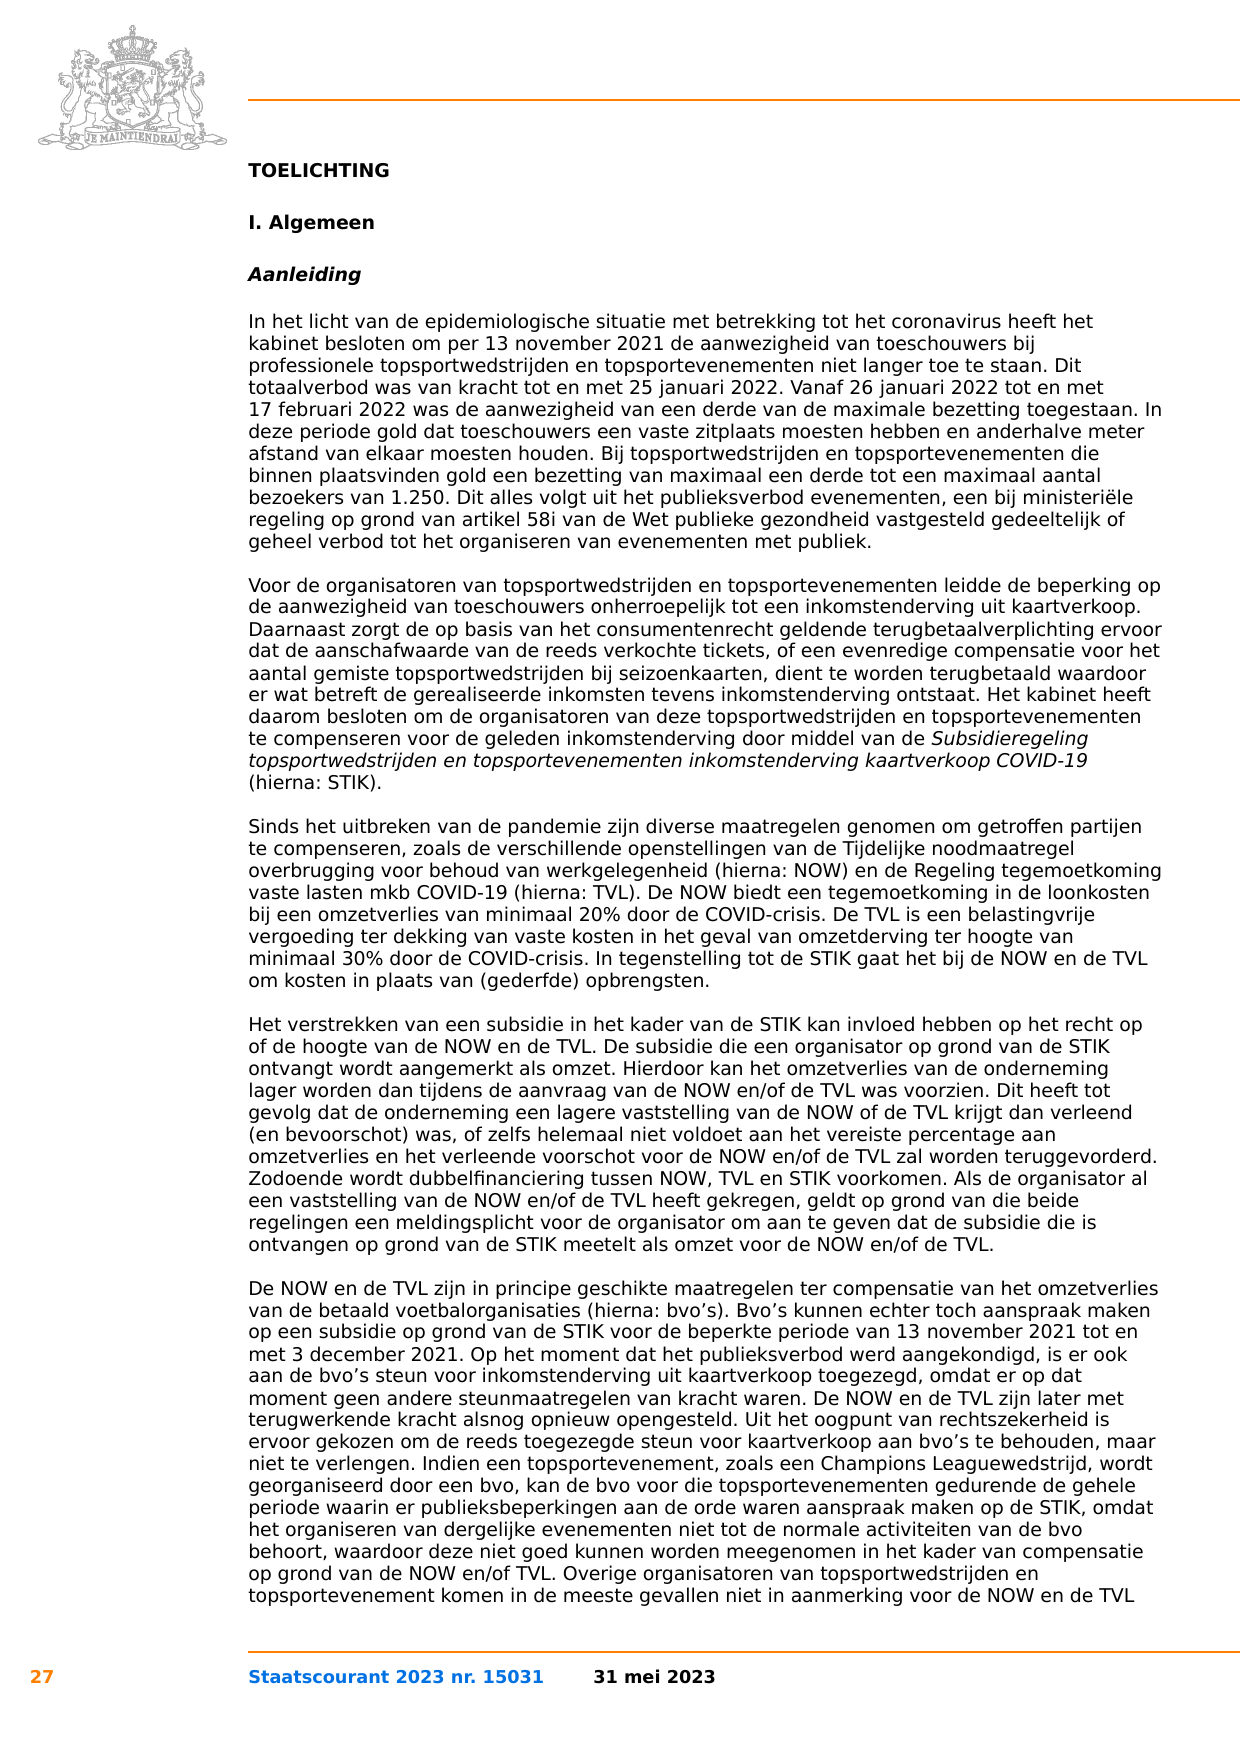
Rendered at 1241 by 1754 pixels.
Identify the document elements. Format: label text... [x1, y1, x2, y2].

picture [38, 25, 227, 150]
text Het verstrekken van een subsidie in het kader van de STIK kan invloed hebben op het recht op of de hoogte van de NOW en de TVL. De subsidie die een organisator op grond van de STIK ontvangt wordt aangemerkt als omzet. Hierdoor kan het omzetverlies van de onderneming lager worden dan tijdens de aanvraag van de NOW en/of de TVL was voorzien. Dit heeft tot gevolg dat de onderneming een lagere vaststelling van de NOW of de TVL krijgt dan verleend (en bevoorschot) was, of zelfs helemaal niet voldoet aan het vereiste percentage aan omzetverlies en het verleende voorschot voor de NOW en/of de TVL zal worden teruggevorderd. Zodoende wordt dubbelfinanciering tussen NOW, TVL en STIK voorkomen. Als de organisator al een vaststelling van de NOW en/of de TVL heeft gekregen, geldt op grond van die beide regelingen een meldingsplicht voor de organisator om aan te geven dat de subsidie die is ontvangen op grond van de STIK meetelt als omzet voor de NOW en/of de TVL. [248, 1014, 1163, 1256]
subtitle TOELICHTING [248, 160, 1163, 182]
subtitle I. Algemeen [248, 212, 1163, 234]
text Voor de organisatoren van topsportwedstrijden en topsportevenementen leidde de beperking op de aanwezigheid van toeschouwers onherroepelijk tot een inkomstenderving uit kaartverkoop. Daarnaast zorgt de op basis van het consumentenrecht geldende terugbetaalverplichting ervoor dat de aanschafwaarde van de reeds verkochte tickets, of een evenredige compensatie voor het aantal gemiste topsportwedstrijden bij seizoenkaarten, dient te worden terugbetaald waardoor er wat betreft de gerealiseerde inkomsten tevens inkomstenderving ontstaat. Het kabinet heeft daarom besloten om de organisatoren van deze topsportwedstrijden en topsportevenementen te compenseren voor de geleden inkomstenderving door middel van de Subsidieregeling topsportwedstrijden en topsportevenementen inkomstenderving kaartverkoop COVID-19 (hierna: STIK). [248, 574, 1163, 794]
subtitle Aanleiding [248, 264, 1163, 286]
text In het licht van de epidemiologische situatie met betrekking tot het coronavirus heeft het kabinet besloten om per 13 november 2021 de aanwezigheid van toeschouwers bij professionele topsportwedstrijden en topsportevenementen niet langer toe te staan. Dit totaalverbod was van kracht tot en met 25 januari 2022. Vanaf 26 januari 2022 tot en met 17 februari 2022 was de aanwezigheid van een derde van de maximale bezetting toegestaan. In deze periode gold dat toeschouwers een vaste zitplaats moesten hebben en anderhalve meter afstand van elkaar moesten houden. Bij topsportwedstrijden en topsportevenementen die binnen plaatsvinden gold een bezetting van maximaal een derde tot een maximaal aantal bezoekers van 1.250. Dit alles volgt uit het publieksverbod evenementen, een bij ministeriële regeling op grond van artikel 58i van de Wet publieke gezondheid vastgesteld gedeeltelijk of geheel verbod tot het organiseren van evenementen met publiek. [248, 311, 1163, 553]
text De NOW en de TVL zijn in principe geschikte maatregelen ter compensatie van het omzetverlies van de betaald voetbalorganisaties (hierna: bvo’s). Bvo’s kunnen echter toch aanspraak maken op een subsidie op grond van de STIK voor de beperkte periode van 13 november 2021 tot en met 3 december 2021. Op het moment dat het publieksverbod werd aangekondigd, is er ook aan de bvo’s steun voor inkomstenderving uit kaartverkoop toegezegd, omdat er op dat moment geen andere steunmaatregelen van kracht waren. De NOW en de TVL zijn later met terugwerkende kracht alsnog opnieuw opengesteld. Uit het oogpunt van rechtszekerheid is ervoor gekozen om de reeds toegezegde steun voor kaartverkoop aan bvo’s te behouden, maar niet te verlengen. Indien een topsportevenement, zoals een Champions Leaguewedstrijd, wordt georganiseerd door een bvo, kan de bvo voor die topsportevenementen gedurende de gehele periode waarin er publieksbeperkingen aan de orde waren aanspraak maken op de STIK, omdat het organiseren van dergelijke evenementen niet tot de normale activiteiten van de bvo behoort, waardoor deze niet goed kunnen worden meegenomen in het kader van compensatie op grond van de NOW en/of TVL. Overige organisatoren van topsportwedstrijden en topsportevenement komen in de meeste gevallen niet in aanmerking voor de NOW en de TVL [248, 1277, 1163, 1607]
text Sinds het uitbreken van de pandemie zijn diverse maatregelen genomen om getroffen partijen te compenseren, zoals de verschillende openstellingen van de Tijdelijke noodmaatregel overbrugging voor behoud van werkgelegenheid (hierna: NOW) en de Regeling tegemoetkoming vaste lasten mkb COVID-19 (hierna: TVL). De NOW biedt een tegemoetkoming in de loonkosten bij een omzetverlies van minimaal 20% door de COVID-crisis. De TVL is een belastingvrije vergoeding ter dekking van vaste kosten in het geval van omzetderving ter hoogte van minimaal 30% door de COVID-crisis. In tegenstelling tot de STIK gaat het bij de NOW en de TVL om kosten in plaats van (gederfde) opbrengsten. [248, 816, 1163, 992]
